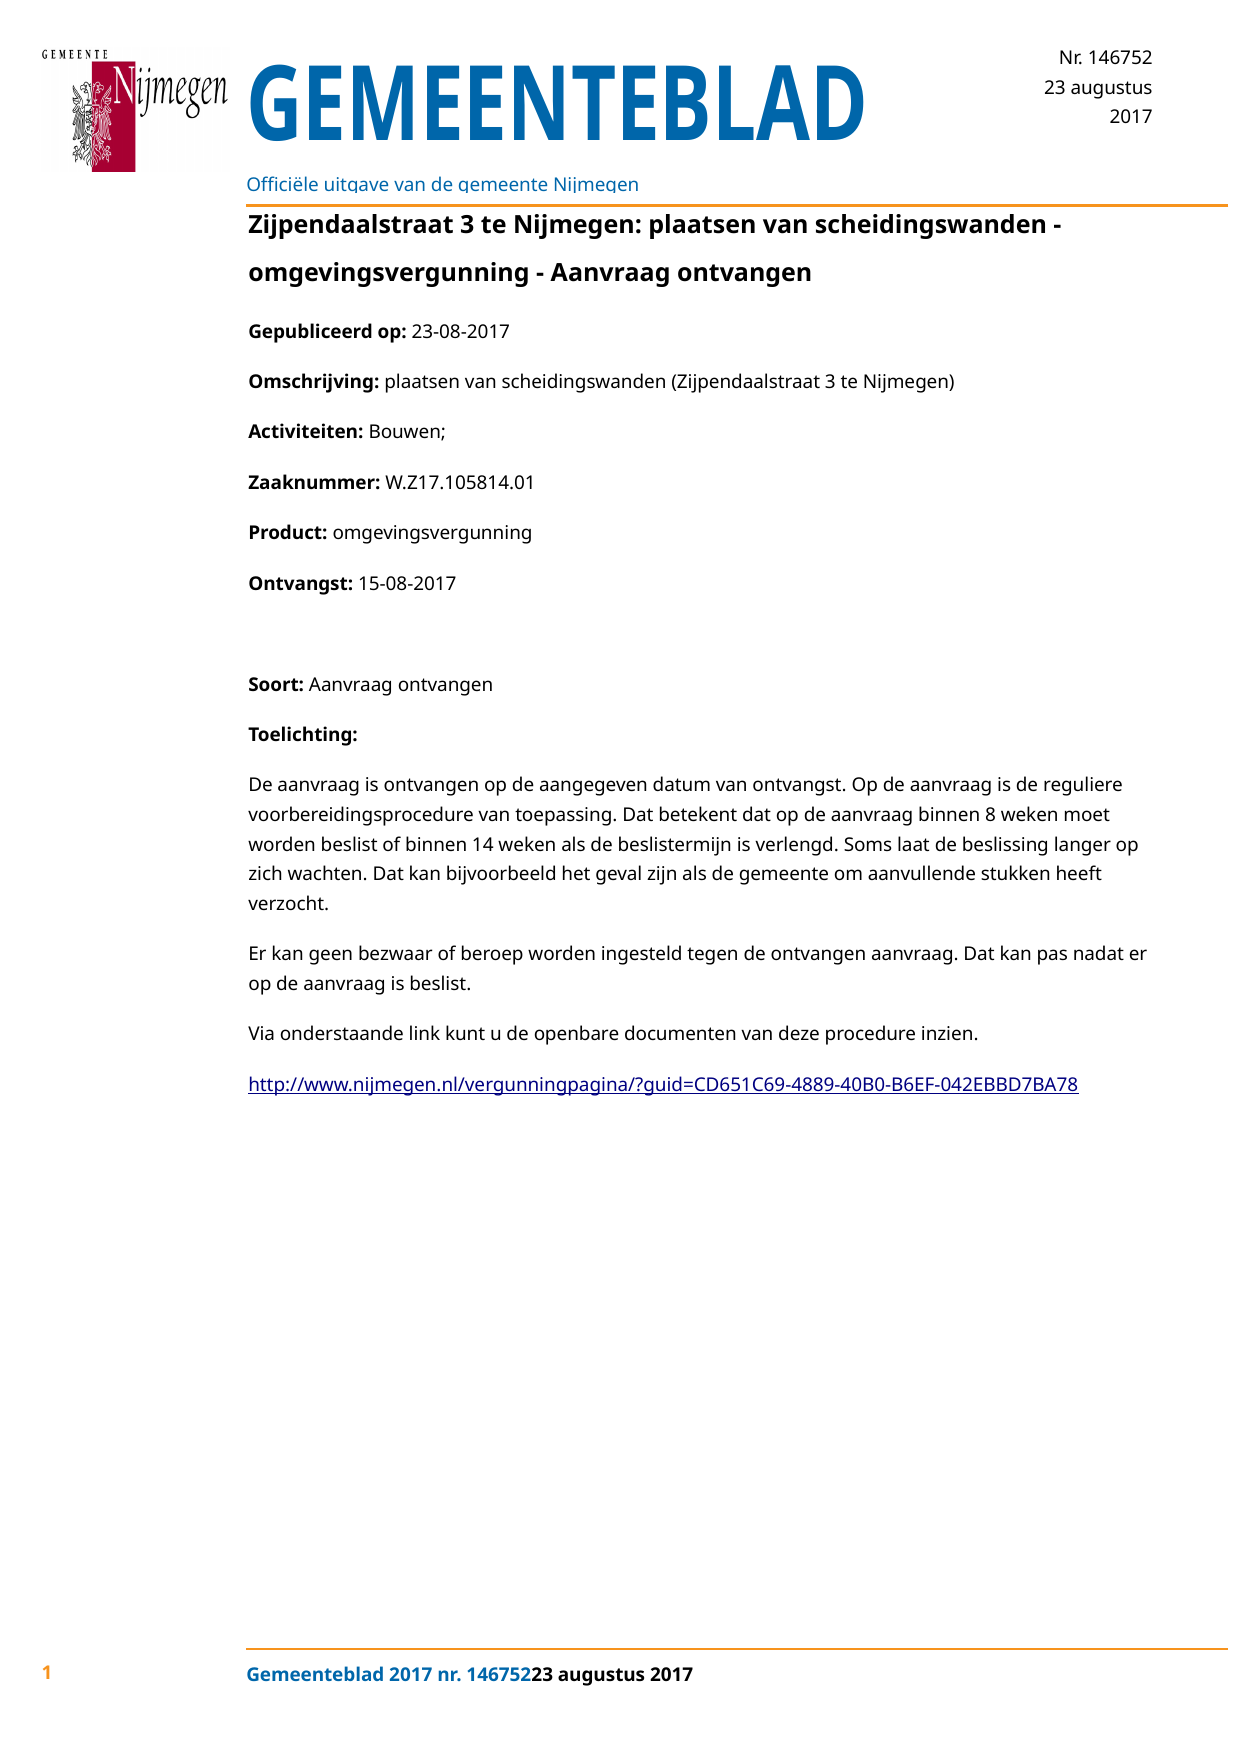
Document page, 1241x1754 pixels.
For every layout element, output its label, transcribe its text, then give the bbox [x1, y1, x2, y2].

picture [41, 47, 231, 172]
text Ontvangst: 15-08-2017 [248, 570, 1152, 596]
text Soort: Aanvraag ontvangen [248, 671, 1152, 697]
text Er kan geen bezwaar of beroep worden ingesteld tegen de ontvangen aanvraag. Dat kan pas nadat er op de aanvraag is beslist. [248, 940, 1152, 996]
text Gepubliceerd op: 23-08-2017 [248, 318, 1152, 344]
text Product: omgevingsvergunning [248, 519, 1152, 545]
text http://www.nijmegen.nl/vergunningpagina/?guid=CD651C69-4889-40B0-B6EF-042EBBD7BA78 [248, 1071, 1152, 1097]
text Toelichting: [248, 721, 1152, 747]
text De aanvraag is ontvangen op de aangegeven datum van ontvangst. Op de aanvraag is de reguliere voorbereidingsprocedure van toepassing. Dat betekent dat op de aanvraag binnen 8 weken moet worden beslist of binnen 14 weken als de beslistermijn is verlengd. Soms laat de beslissing langer op zich wachten. Dat kan bijvoorbeeld het geval zijn als de gemeente om aanvullende stukken heeft verzocht. [248, 772, 1152, 916]
text Activiteiten: Bouwen; [248, 419, 1152, 444]
text Omschrijving: plaatsen van scheidingswanden (Zijpendaalstraat 3 te Nijmegen) [248, 368, 1152, 394]
text Zaaknummer: W.Z17.105814.01 [248, 469, 1152, 495]
text Zijpendaalstraat 3 te Nijmegen: plaatsen van scheidingswanden - omgevingsvergunning - Aanvraag ontvangen [248, 207, 1152, 288]
text Via onderstaande link kunt u de openbare documenten van deze procedure inzien. [248, 1020, 1152, 1046]
